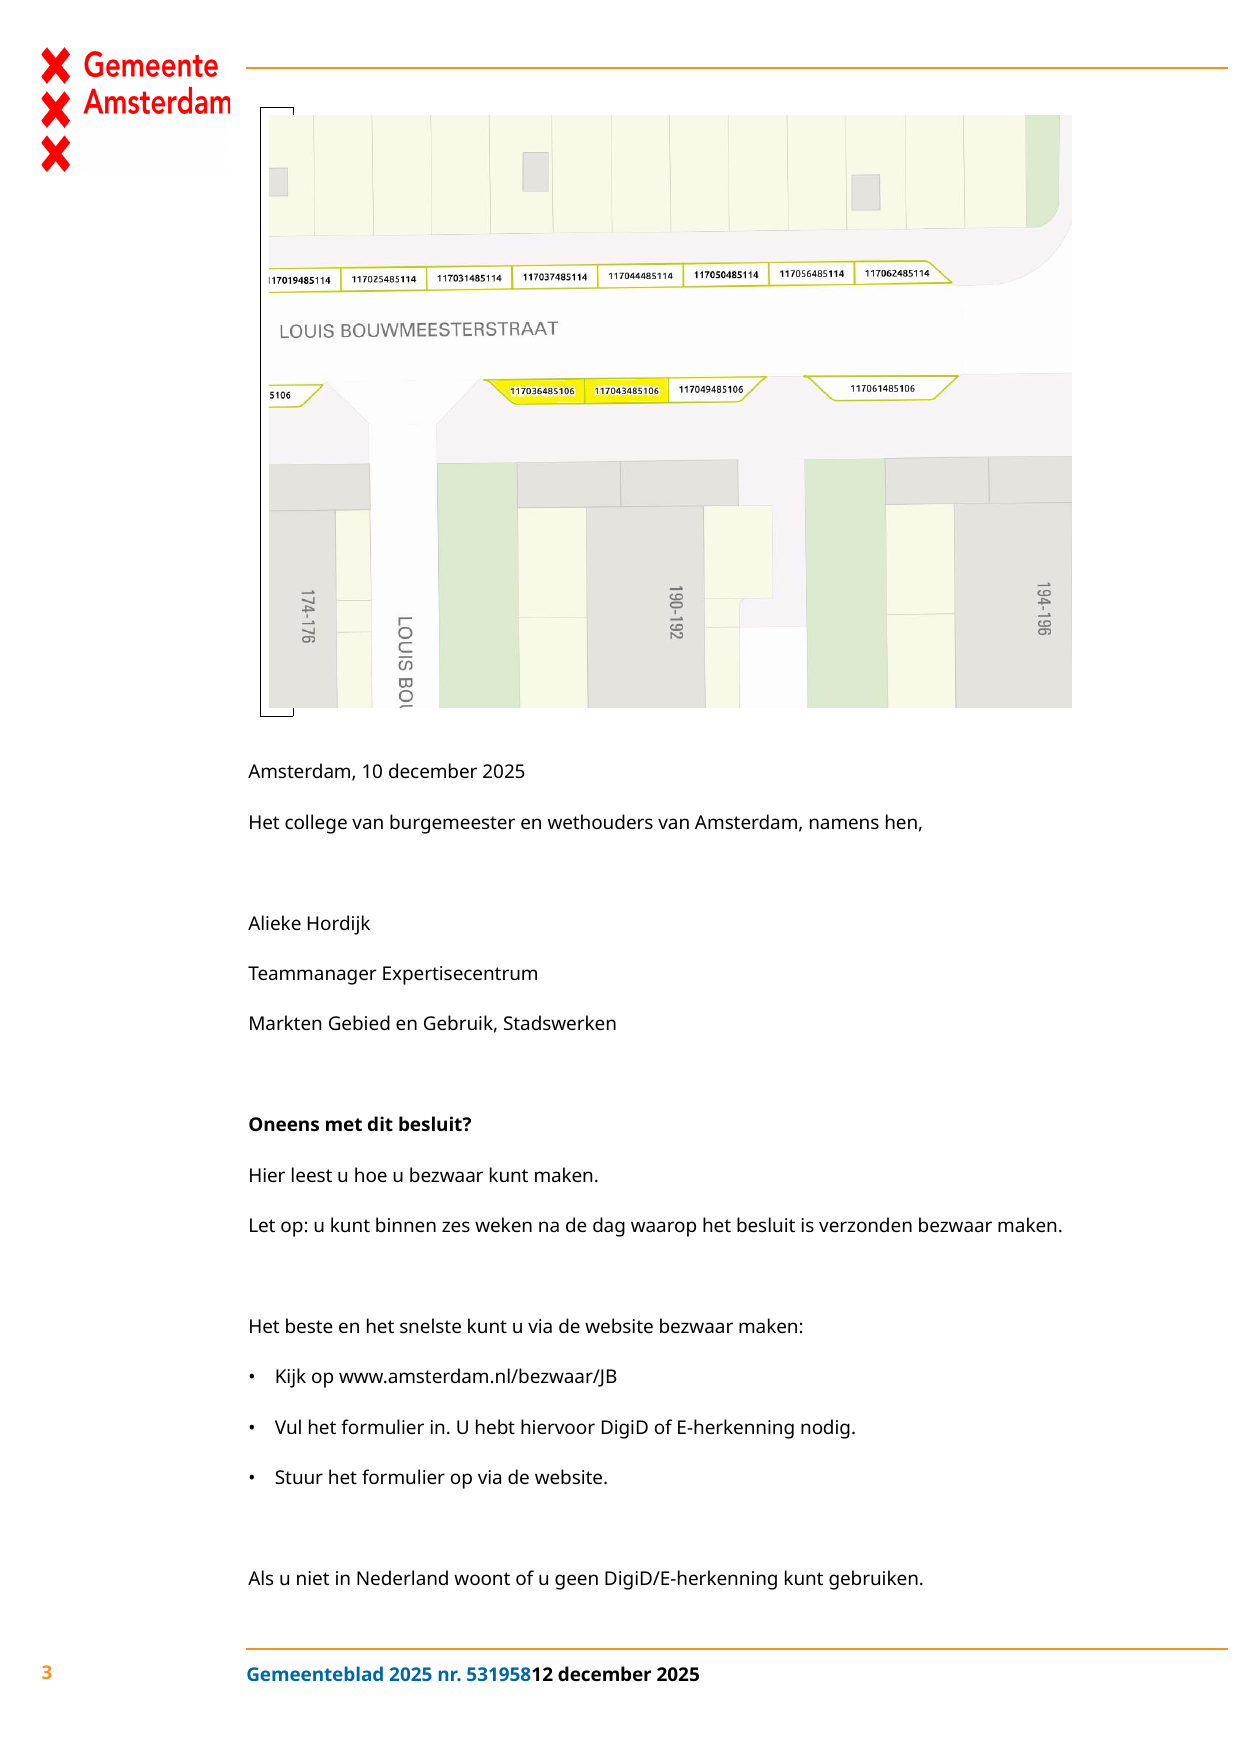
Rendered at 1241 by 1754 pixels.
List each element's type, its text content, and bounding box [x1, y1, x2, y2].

picture [268, 115, 1072, 708]
text Amsterdam, 10 december 2025 [248, 758, 1152, 784]
text Het college van burgemeester en wethouders van Amsterdam, namens hen, [248, 809, 1152, 835]
text Hier leest u hoe u bezwaar kunt maken. [248, 1162, 1152, 1188]
picture [41, 47, 231, 172]
text • Vul het formulier in. U hebt hiervoor DigiD of E-herkenning nodig. [248, 1414, 1152, 1440]
text Teammanager Expertisecentrum [248, 960, 1152, 986]
text Oneens met dit besluit? [248, 1111, 1152, 1137]
text Markten Gebied en Gebruik, Stadswerken [248, 1011, 1152, 1036]
text Alieke Hordijk [248, 910, 1152, 936]
text • Stuur het formulier op via de website. [248, 1464, 1152, 1490]
text Het beste en het snelste kunt u via de website bezwaar maken: [248, 1313, 1152, 1339]
text Als u niet in Nederland woont of u geen DigiD/E-herkenning kunt gebruiken. [248, 1565, 1152, 1591]
text Let op: u kunt binnen zes weken na de dag waarop het besluit is verzonden bezwaar maken. [248, 1212, 1152, 1238]
text • Kijk op www.amsterdam.nl/bezwaar/JB [248, 1363, 1152, 1389]
